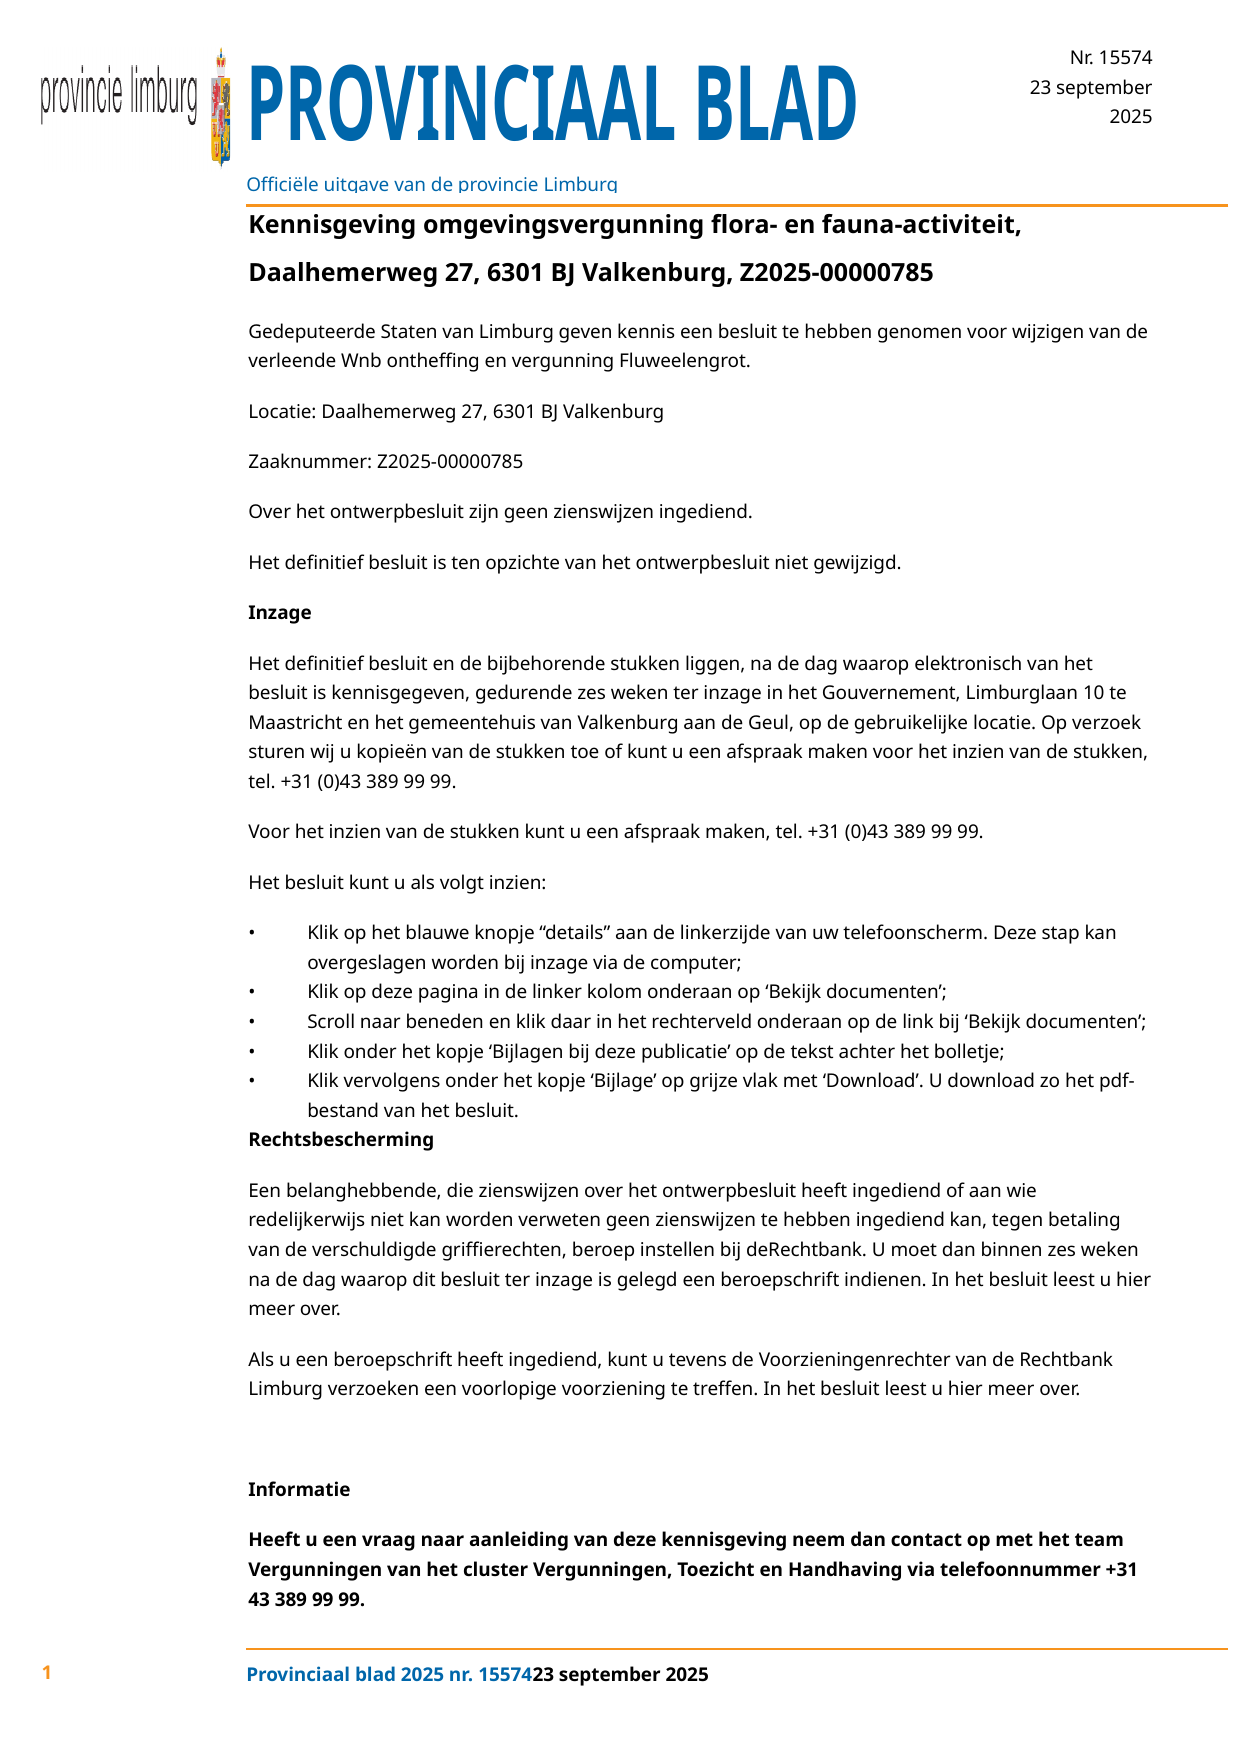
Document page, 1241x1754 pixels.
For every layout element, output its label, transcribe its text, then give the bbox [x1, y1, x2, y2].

list Klik vervolgens onder het kopje ‘Bijlage’ op grijze vlak met ‘Download’. U download zo het pdf-bestand van het besluit. [248, 1067, 1152, 1123]
text Kennisgeving omgevingsvergunning flora- en fauna-activiteit, Daalhemerweg 27, 6301 BJ Valkenburg, Z2025-00000785 [248, 207, 1152, 288]
list Klik op deze pagina in de linker kolom onderaan op ‘Bekijk documenten’; [248, 979, 1152, 1004]
text Informatie [248, 1476, 1152, 1502]
text Rechtsbescherming [248, 1127, 1152, 1152]
picture [41, 47, 231, 172]
text Een belanghebbende, die zienswijzen over het ontwerpbesluit heeft ingediend of aan wie redelijkerwijs niet kan worden verweten geen zienswijzen te hebben ingediend kan, tegen betaling van de verschuldigde griffierechten, beroep instellen bij deRechtbank. U moet dan binnen zes weken na de dag waarop dit besluit ter inzage is gelegd een beroepschrift indienen. In het besluit leest u hier meer over. [248, 1177, 1152, 1321]
text Voor het inzien van de stukken kunt u een afspraak maken, tel. +31 (0)43 389 99 99. [248, 819, 1152, 844]
text Inzage [248, 599, 1152, 625]
text Het definitief besluit en de bijbehorende stukken liggen, na de dag waarop elektronisch van het besluit is kennisgegeven, gedurende zes weken ter inzage in het Gouvernement, Limburglaan 10 te Maastricht en het gemeentehuis van Valkenburg aan de Geul, op de gebruikelijke locatie. Op verzoek sturen wij u kopieën van de stukken toe of kunt u een afspraak maken voor het inzien van de stukken, tel. +31 (0)43 389 99 99. [248, 650, 1152, 794]
text Gedeputeerde Staten van Limburg geven kennis een besluit te hebben genomen voor wijzigen van de verleende Wnb ontheffing en vergunning Fluweelengrot. [248, 318, 1152, 373]
text Het besluit kunt u als volgt inzien: [248, 869, 1152, 895]
text Over het ontwerpbesluit zijn geen zienswijzen ingediend. [248, 499, 1152, 524]
text Locatie: Daalhemerweg 27, 6301 BJ Valkenburg [248, 398, 1152, 424]
list Klik op het blauwe knopje “details” aan de linkerzijde van uw telefoonscherm. Deze stap kan overgeslagen worden bij inzage via de computer; [248, 919, 1152, 975]
text Zaaknummer: Z2025-00000785 [248, 448, 1152, 474]
text Als u een beroepschrift heeft ingediend, kunt u tevens de Voorzieningenrechter van de Rechtbank Limburg verzoeken een voorlopige voorziening te treffen. In het besluit leest u hier meer over. [248, 1346, 1152, 1401]
text Heeft u een vraag naar aanleiding van deze kennisgeving neem dan contact op met het team Vergunningen van het cluster Vergunningen, Toezicht en Handhaving via telefoonnummer +31 43 389 99 99. [248, 1527, 1152, 1612]
list Scroll naar beneden en klik daar in het rechterveld onderaan op de link bij ‘Bekijk documenten’; [248, 1008, 1152, 1034]
text Het definitief besluit is ten opzichte van het ontwerpbesluit niet gewijzigd. [248, 549, 1152, 575]
list Klik onder het kopje ‘Bijlagen bij deze publicatie’ op de tekst achter het bolletje; [248, 1038, 1152, 1064]
